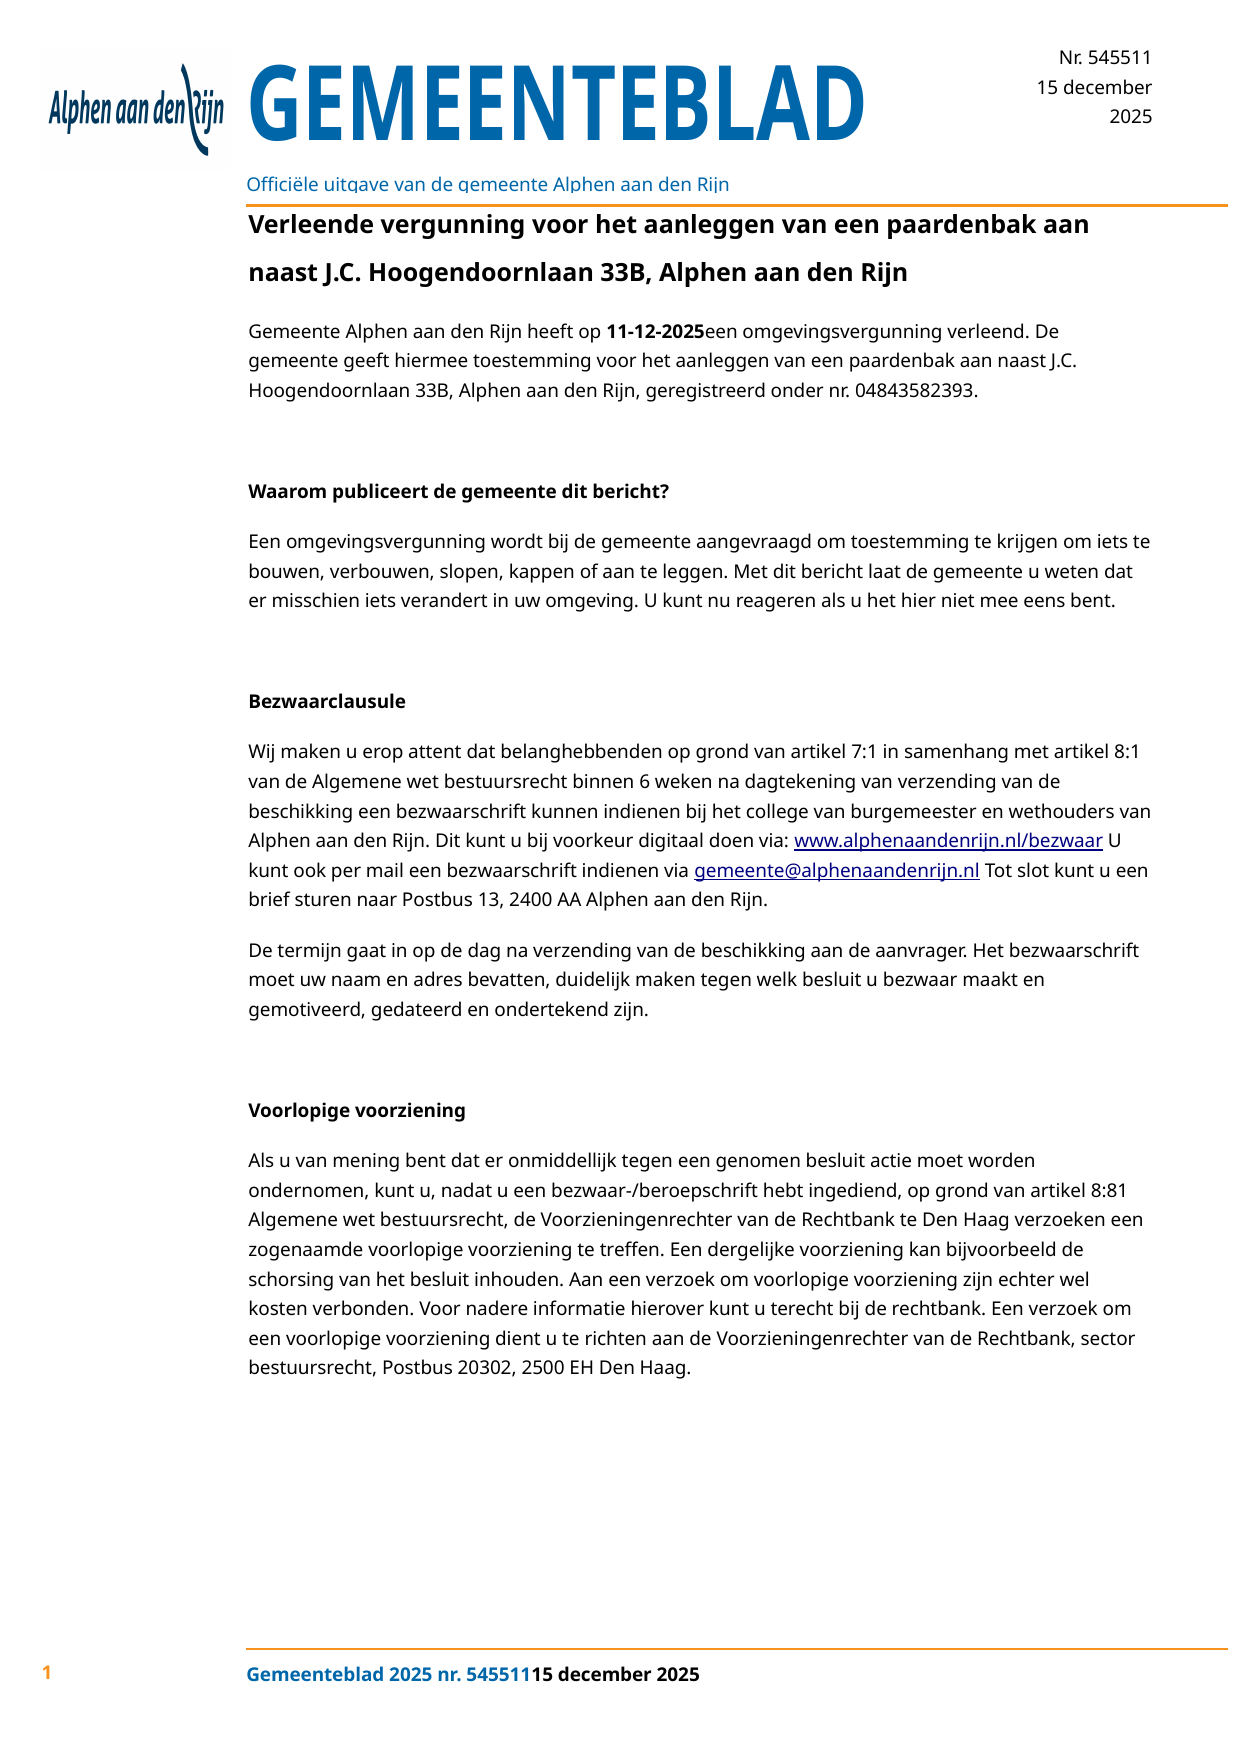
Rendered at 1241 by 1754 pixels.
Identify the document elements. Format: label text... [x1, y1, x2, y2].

text Bezwaarclausule [248, 688, 1152, 714]
text Voorlopige voorziening [248, 1097, 1152, 1123]
text Wij maken u erop attent dat belanghebbenden op grond van artikel 7:1 in samenhang met artikel 8:1 van de Algemene wet bestuursrecht binnen 6 weken na dagtekening van verzending van de beschikking een bezwaarschrift kunnen indienen bij het college van burgemeester en wethouders van Alphen aan den Rijn. Dit kunt u bij voorkeur digitaal doen via: www.alphenaandenrijn.nl/bezwaar U kunt ook per mail een bezwaarschrift indienen via gemeente@alphenaandenrijn.nl Tot slot kunt u een brief sturen naar Postbus 13, 2400 AA Alphen aan den Rijn. [248, 739, 1152, 912]
picture [41, 47, 231, 172]
text Waarom publiceert de gemeente dit bericht? [248, 478, 1152, 504]
text De termijn gaat in op de dag na verzending van de beschikking aan de aanvrager. Het bezwaarschrift moet uw naam en adres bevatten, duidelijk maken tegen welk besluit u bezwaar maakt en gemotiveerd, gedateerd en ondertekend zijn. [248, 937, 1152, 1022]
text Een omgevingsvergunning wordt bij de gemeente aangevraagd om toestemming te krijgen om iets te bouwen, verbouwen, slopen, kappen of aan te leggen. Met dit bericht laat de gemeente u weten dat er misschien iets verandert in uw omgeving. U kunt nu reageren als u het hier niet mee eens bent. [248, 528, 1152, 613]
text Als u van mening bent dat er onmiddellijk tegen een genomen besluit actie moet worden ondernomen, kunt u, nadat u een bezwaar-/beroepschrift hebt ingediend, op grond van artikel 8:81 Algemene wet bestuursrecht, de Voorzieningenrechter van de Rechtbank te Den Haag verzoeken een zogenaamde voorlopige voorziening te treffen. Een dergelijke voorziening kan bijvoorbeeld de schorsing van het besluit inhouden. Aan een verzoek om voorlopige voorziening zijn echter wel kosten verbonden. Voor nadere informatie hierover kunt u terecht bij de rechtbank. Een verzoek om een voorlopige voorziening dient u te richten aan de Voorzieningenrechter van de Rechtbank, sector bestuursrecht, Postbus 20302, 2500 EH Den Haag. [248, 1147, 1152, 1380]
text Verleende vergunning voor het aanleggen van een paardenbak aan naast J.C. Hoogendoornlaan 33B, Alphen aan den Rijn [248, 207, 1152, 288]
text Gemeente Alphen aan den Rijn heeft op 11-12-2025een omgevingsvergunning verleend. De gemeente geeft hiermee toestemming voor het aanleggen van een paardenbak aan naast J.C. Hoogendoornlaan 33B, Alphen aan den Rijn, geregistreerd onder nr. 04843582393. [248, 318, 1152, 403]
